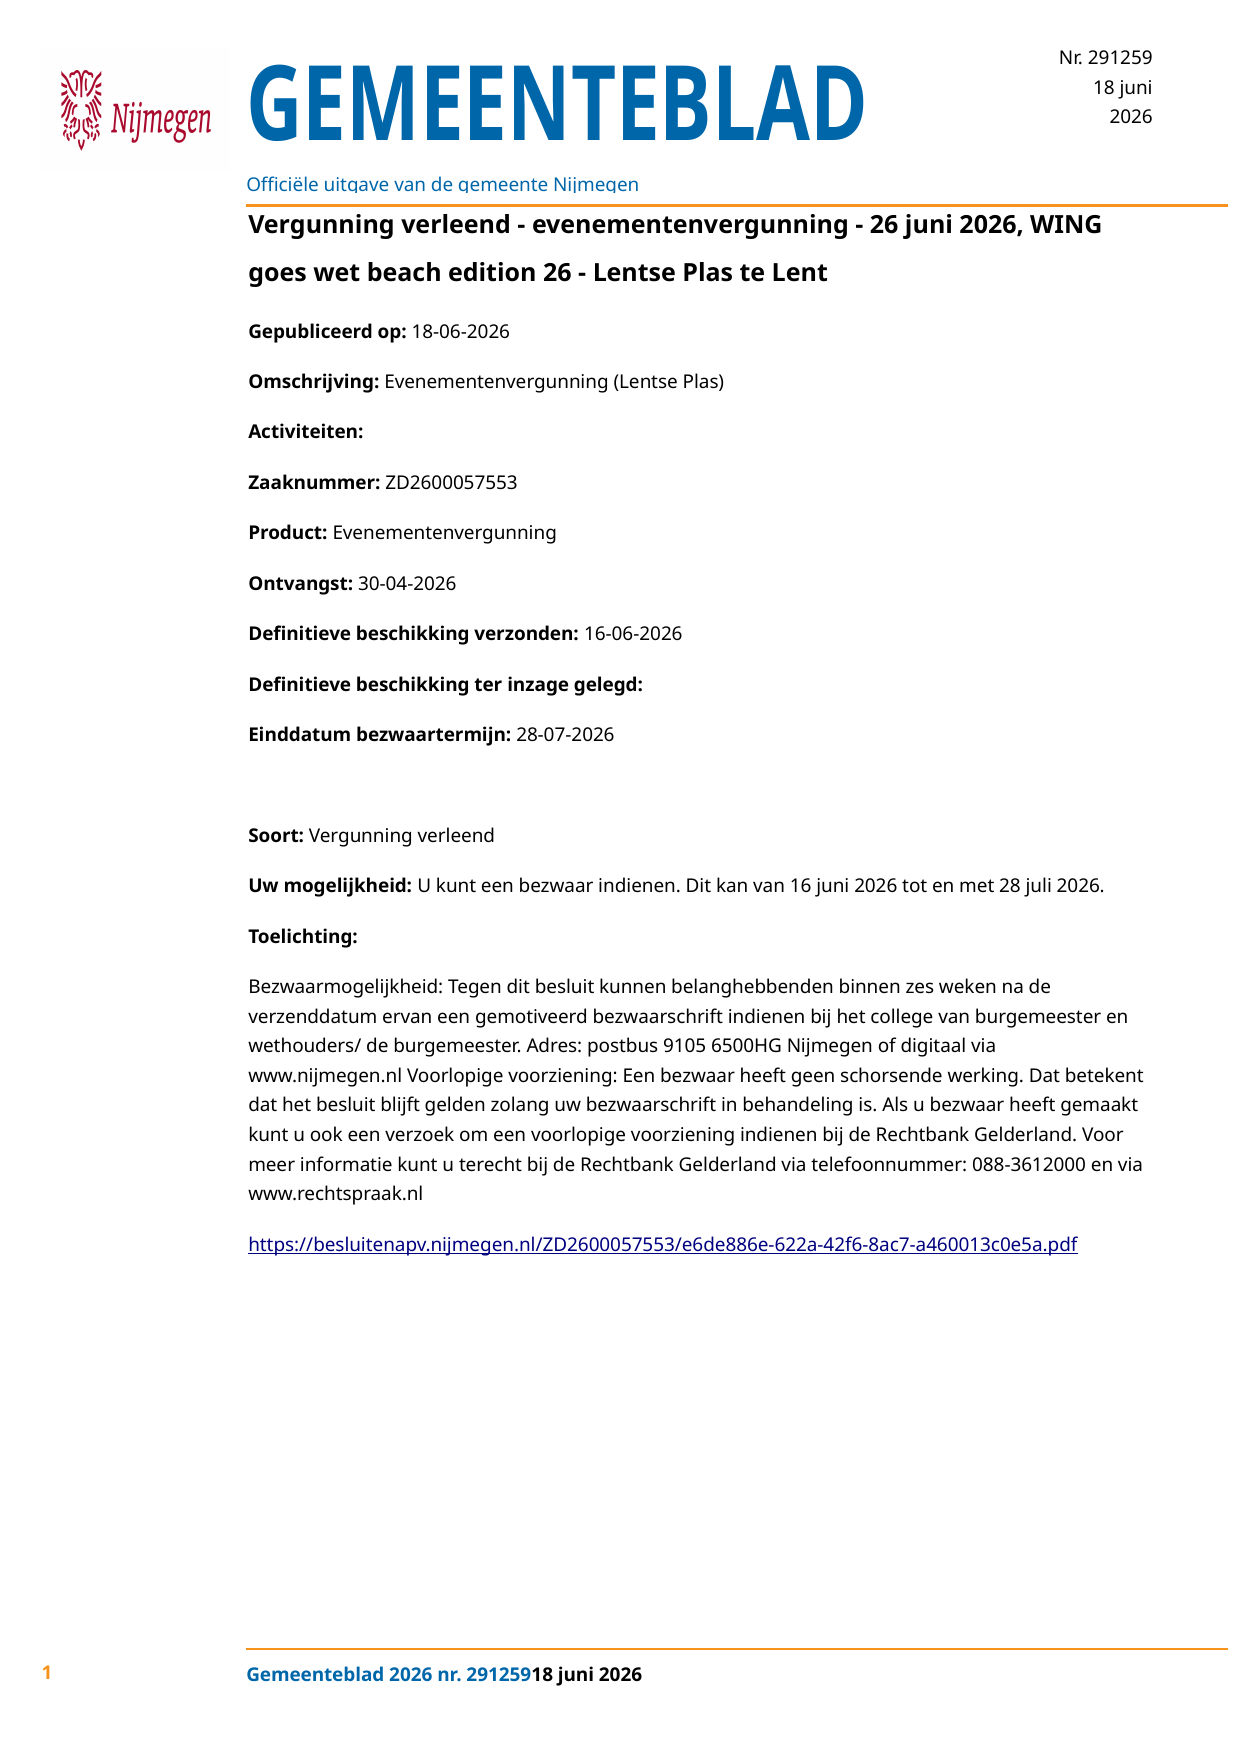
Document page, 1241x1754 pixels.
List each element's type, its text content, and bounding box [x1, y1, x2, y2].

text Vergunning verleend - evenementenvergunning - 26 juni 2026, WING goes wet beach edition 26 - Lentse Plas te Lent [248, 207, 1152, 288]
text Gepubliceerd op: 18-06-2026 [248, 318, 1152, 344]
text Product: Evenementenvergunning [248, 519, 1152, 545]
text Zaaknummer: ZD2600057553 [248, 469, 1152, 495]
text Activiteiten: [248, 419, 1152, 444]
text https://besluitenapv.nijmegen.nl/ZD2600057553/e6de886e-622a-42f6-8ac7-a460013c0e5a.pdf [248, 1231, 1152, 1257]
text Einddatum bezwaartermijn: 28-07-2026 [248, 721, 1152, 747]
text Soort: Vergunning verleend [248, 822, 1152, 848]
text Omschrijving: Evenementenvergunning (Lentse Plas) [248, 368, 1152, 394]
text Definitieve beschikking verzonden: 16-06-2026 [248, 620, 1152, 646]
picture [41, 47, 231, 172]
text Bezwaarmogelijkheid: Tegen dit besluit kunnen belanghebbenden binnen zes weken na de verzenddatum ervan een gemotiveerd bezwaarschrift indienen bij het college van burgemeester en wethouders/ de burgemeester. Adres: postbus 9105 6500HG Nijmegen of digitaal via www.nijmegen.nl Voorlopige voorziening: Een bezwaar heeft geen schorsende werking. Dat betekent dat het besluit blijft gelden zolang uw bezwaarschrift in behandeling is. Als u bezwaar heeft gemaakt kunt u ook een verzoek om een voorlopige voorziening indienen bij de Rechtbank Gelderland. Voor meer informatie kunt u terecht bij de Rechtbank Gelderland via telefoonnummer: 088-3612000 en via www.rechtspraak.nl [248, 973, 1152, 1206]
text Uw mogelijkheid: U kunt een bezwaar indienen. Dit kan van 16 juni 2026 tot en met 28 juli 2026. [248, 872, 1152, 898]
text Toelichting: [248, 923, 1152, 949]
text Ontvangst: 30-04-2026 [248, 570, 1152, 596]
text Definitieve beschikking ter inzage gelegd: [248, 671, 1152, 697]
